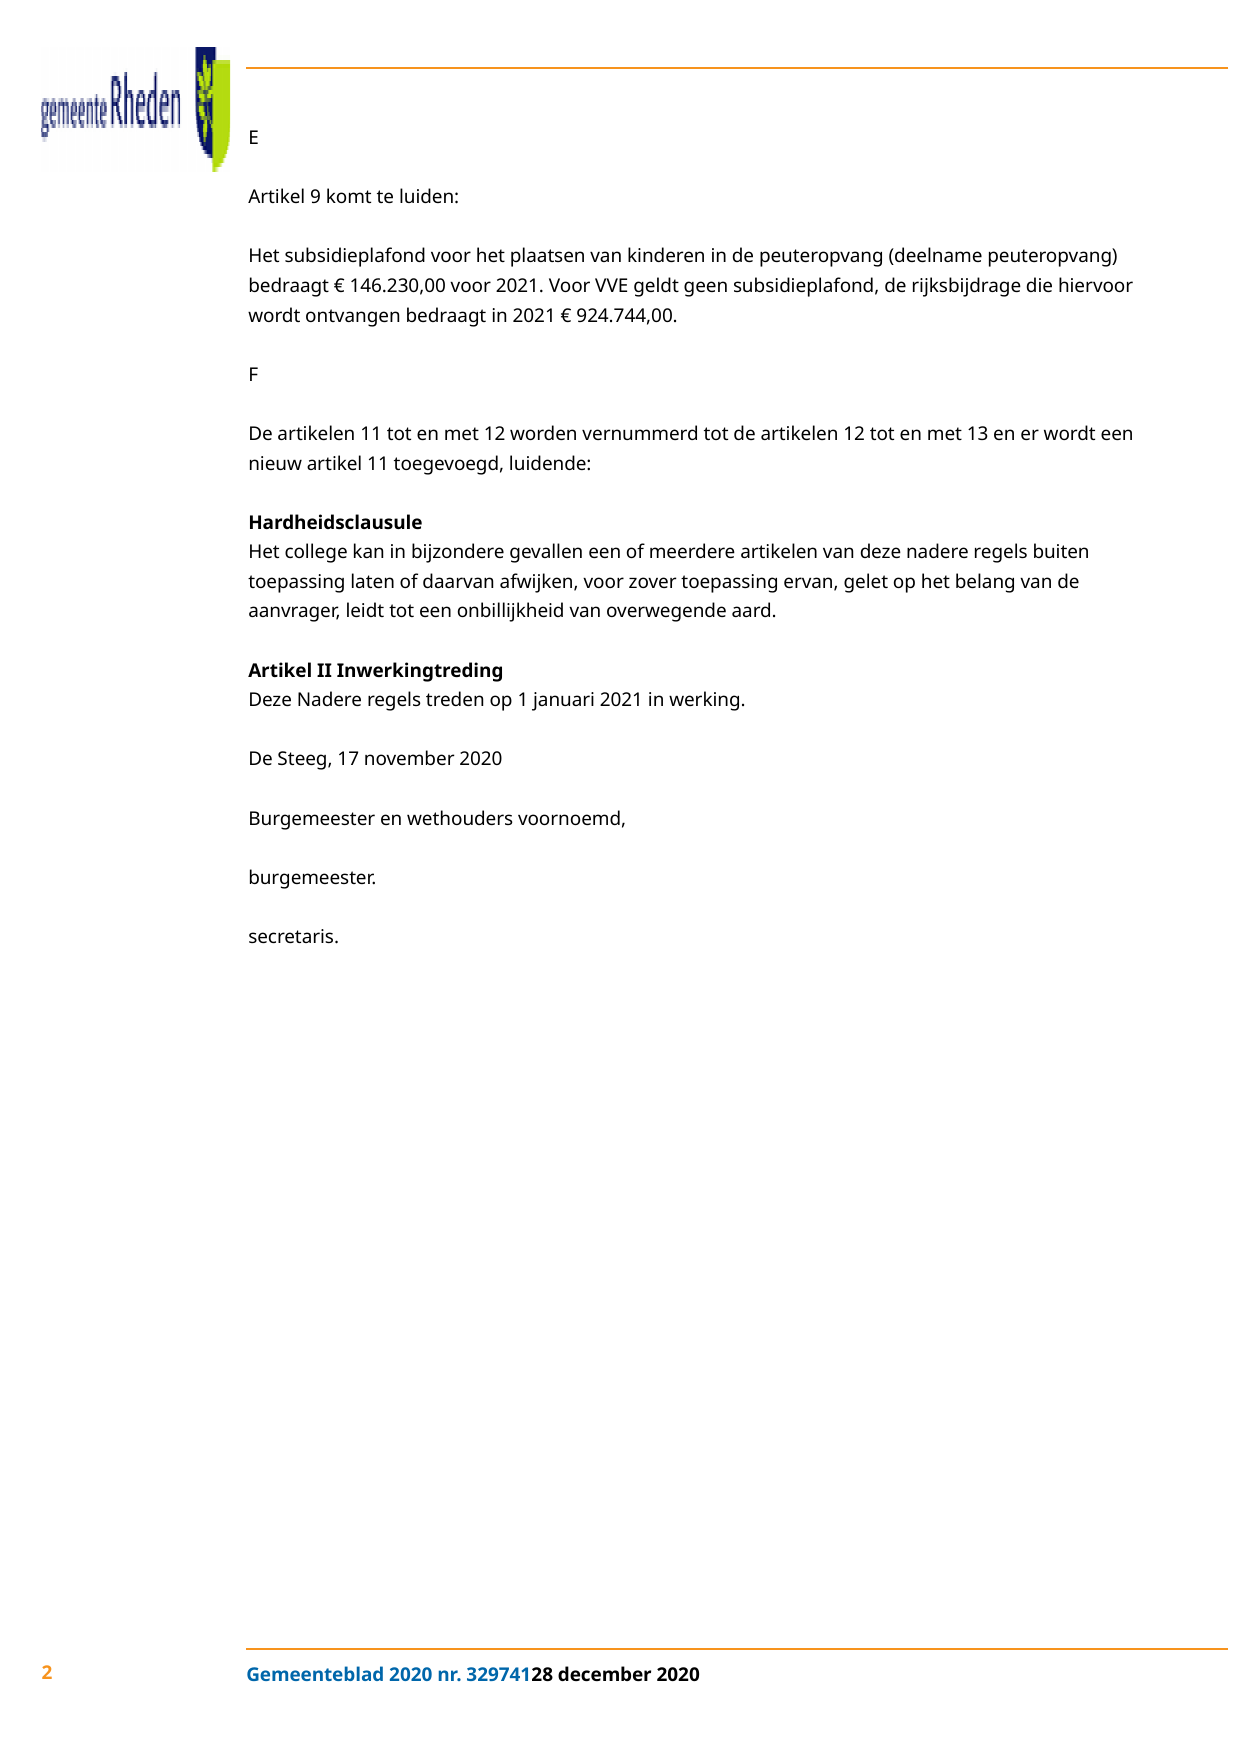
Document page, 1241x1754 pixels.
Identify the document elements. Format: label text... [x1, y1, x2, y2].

text Artikel II Inwerkingtreding [248, 657, 1152, 683]
text F [248, 361, 1152, 387]
text E [248, 124, 1152, 150]
text Het subsidieplafond voor het plaatsen van kinderen in de peuteropvang (deelname peuteropvang) bedraagt € 146.230,00 voor 2021. Voor VVE geldt geen subsidieplafond, de rijksbijdrage die hiervoor wordt ontvangen bedraagt in 2021 € 924.744,00. [248, 243, 1152, 328]
text Deze Nadere regels treden op 1 januari 2021 in werking. [248, 686, 1152, 712]
text secretaris. [248, 923, 1152, 949]
text Hardheidsclausule [248, 509, 1152, 535]
text De artikelen 11 tot en met 12 worden vernummerd tot de artikelen 12 tot en met 13 en er wordt een nieuw artikel 11 toegevoegd, luidende: [248, 420, 1152, 476]
text De Steeg, 17 november 2020 [248, 746, 1152, 771]
text burgemeester. [248, 864, 1152, 890]
picture [41, 47, 231, 172]
text Burgemeester en wethouders voornoemd, [248, 805, 1152, 831]
text Het college kan in bijzondere gevallen een of meerdere artikelen van deze nadere regels buiten toepassing laten of daarvan afwijken, voor zover toepassing ervan, gelet op het belang van de aanvrager, leidt tot een onbillijkheid van overwegende aard. [248, 538, 1152, 623]
text Artikel 9 komt te luiden: [248, 183, 1152, 209]
